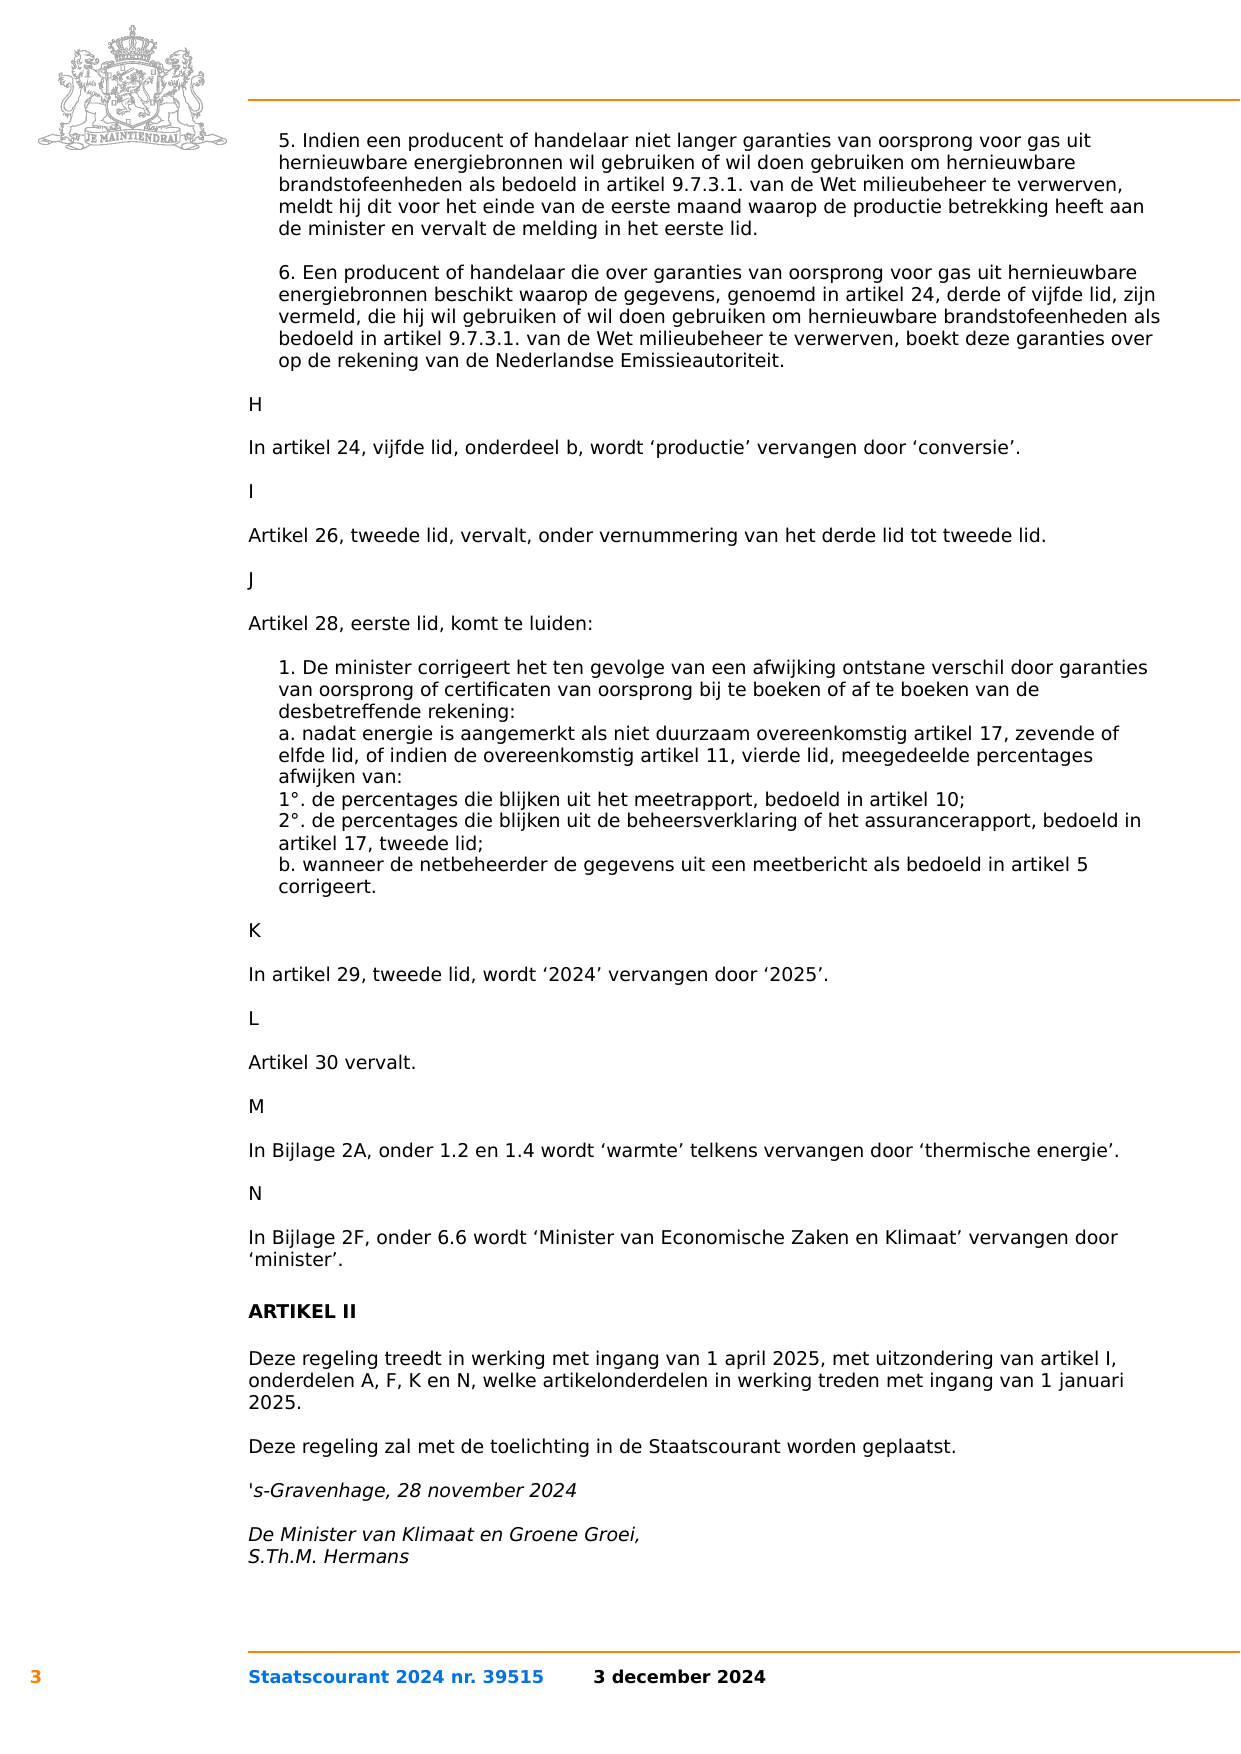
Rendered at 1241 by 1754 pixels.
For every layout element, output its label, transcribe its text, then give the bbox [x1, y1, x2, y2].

text Artikel 30 vervalt. [248, 1052, 1163, 1074]
text 1. De minister corrigeert het ten gevolge van een afwijking ontstane verschil door garanties van oorsprong of certificaten van oorsprong bij te boeken of af te boeken van de desbetreffende rekening: [278, 657, 1163, 722]
text In Bijlage 2A, onder 1.2 en 1.4 wordt ‘warmte’ telkens vervangen door ‘thermische energie’. [248, 1139, 1163, 1161]
text 2°. de percentages die blijken uit de beheersverklaring of het assurancerapport, bedoeld in artikel 17, tweede lid; [278, 810, 1163, 854]
text In Bijlage 2F, onder 6.6 wordt ‘Minister van Economische Zaken en Klimaat’ vervangen door ‘minister’. [248, 1227, 1163, 1271]
text In artikel 29, tweede lid, wordt ‘2024’ vervangen door ‘2025’. [248, 964, 1163, 986]
text N [248, 1183, 1163, 1205]
text K [248, 920, 1163, 942]
text a. nadat energie is aangemerkt als niet duurzaam overeenkomstig artikel 17, zevende of elfde lid, of indien de overeenkomstig artikel 11, vierde lid, meegedeelde percentages afwijken van: [278, 722, 1163, 788]
text H [248, 393, 1163, 415]
text J [248, 569, 1163, 591]
text Deze regeling zal met de toelichting in de Staatscourant worden geplaatst. [248, 1436, 1163, 1458]
text Artikel 26, tweede lid, vervalt, onder vernummering van het derde lid tot tweede lid. [248, 525, 1163, 547]
text L [248, 1008, 1163, 1030]
text Artikel 28, eerste lid, komt te luiden: [248, 613, 1163, 635]
subtitle ARTIKEL II [248, 1301, 1163, 1323]
text M [248, 1096, 1163, 1118]
text 5. Indien een producent of handelaar niet langer garanties van oorsprong voor gas uit hernieuwbare energiebronnen wil gebruiken of wil doen gebruiken om hernieuwbare brandstofeenheden als bedoeld in artikel 9.7.3.1. van de Wet milieubeheer te verwerven, meldt hij dit voor het einde van de eerste maand waarop de productie betrekking heeft aan de minister en vervalt de melding in het eerste lid. [278, 130, 1163, 240]
text I [248, 481, 1163, 503]
text 1°. de percentages die blijken uit het meetrapport, bedoeld in artikel 10; [278, 788, 1163, 810]
text In artikel 24, vijfde lid, onderdeel b, wordt ‘productie’ vervangen door ‘conversie’. [248, 437, 1163, 459]
text b. wanneer de netbeheerder de gegevens uit een meetbericht als bedoeld in artikel 5 corrigeert. [278, 854, 1163, 898]
text 6. Een producent of handelaar die over garanties van oorsprong voor gas uit hernieuwbare energiebronnen beschikt waarop de gegevens, genoemd in artikel 24, derde of vijfde lid, zijn vermeld, die hij wil gebruiken of wil doen gebruiken om hernieuwbare brandstofeenheden als bedoeld in artikel 9.7.3.1. van de Wet milieubeheer te verwerven, boekt deze garanties over op de rekening van de Nederlandse Emissieautoriteit. [278, 262, 1163, 372]
picture [38, 25, 227, 150]
text 's-Gravenhage, 28 november 2024 [248, 1480, 1163, 1502]
text De Minister van Klimaat en Groene Groei, S.Th.M. Hermans [248, 1524, 1163, 1568]
text Deze regeling treedt in werking met ingang van 1 april 2025, met uitzondering van artikel I, onderdelen A, F, K en N, welke artikelonderdelen in werking treden met ingang van 1 januari 2025. [248, 1348, 1163, 1414]
